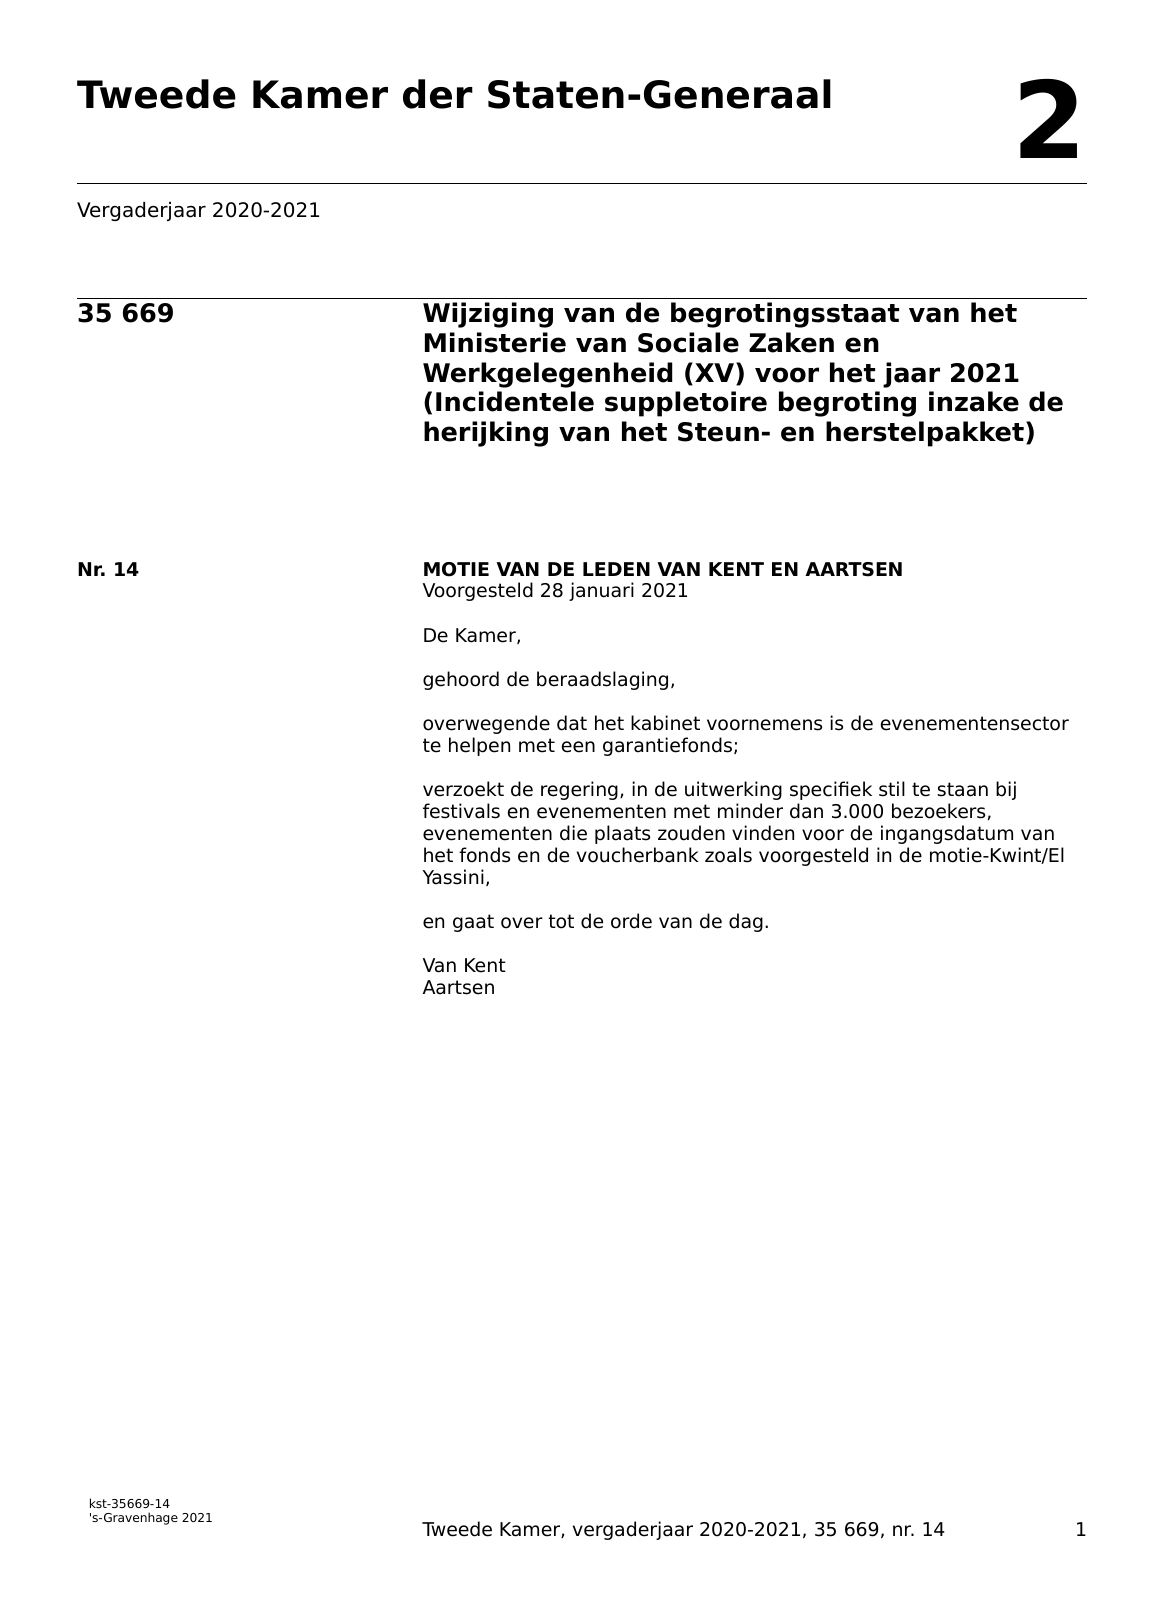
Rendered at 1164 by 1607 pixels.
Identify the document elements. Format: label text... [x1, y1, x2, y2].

text De Kamer, [422, 624, 1087, 647]
text gehoord de beraadslaging, [422, 669, 1087, 691]
text Van Kent [422, 955, 1087, 977]
table_header Tweede Kamer der Staten-Generaal [77, 59, 886, 183]
text verzoekt de regering, in de uitwerking specifiek stil te staan bij festivals en evenementen met minder dan 3.000 bezoekers, evenementen die plaats zouden vinden voor de ingangsdatum van het fonds en de voucherbank zoals voorgesteld in de motie-Kwint/El Yassini, [422, 779, 1087, 889]
text Aartsen [422, 977, 1087, 999]
text Voorgesteld 28 januari 2021 [422, 580, 1087, 602]
text overwegende dat het kabinet voornemens is de evenementensector te helpen met een garantiefonds; [422, 713, 1087, 757]
table_header 2 [886, 59, 1087, 183]
subtitle 35 669 Wijziging van de begrotingsstaat van het Ministerie van Sociale Zaken en Werkgelegenheid (XV) voor het jaar 2021 (Incidentele suppletoire begroting inzake de herijking van het Steun- en herstelpakket) [77, 299, 1087, 447]
subtitle Nr. 14 MOTIE VAN DE LEDEN VAN KENT EN AARTSEN [77, 558, 1087, 580]
text kst-35669-14 [88, 1497, 323, 1511]
text en gaat over tot de orde van de dag. [422, 911, 1087, 933]
text 's-Gravenhage 2021 [88, 1511, 323, 1525]
table_cell Vergaderjaar 2020-2021 [77, 184, 1087, 298]
